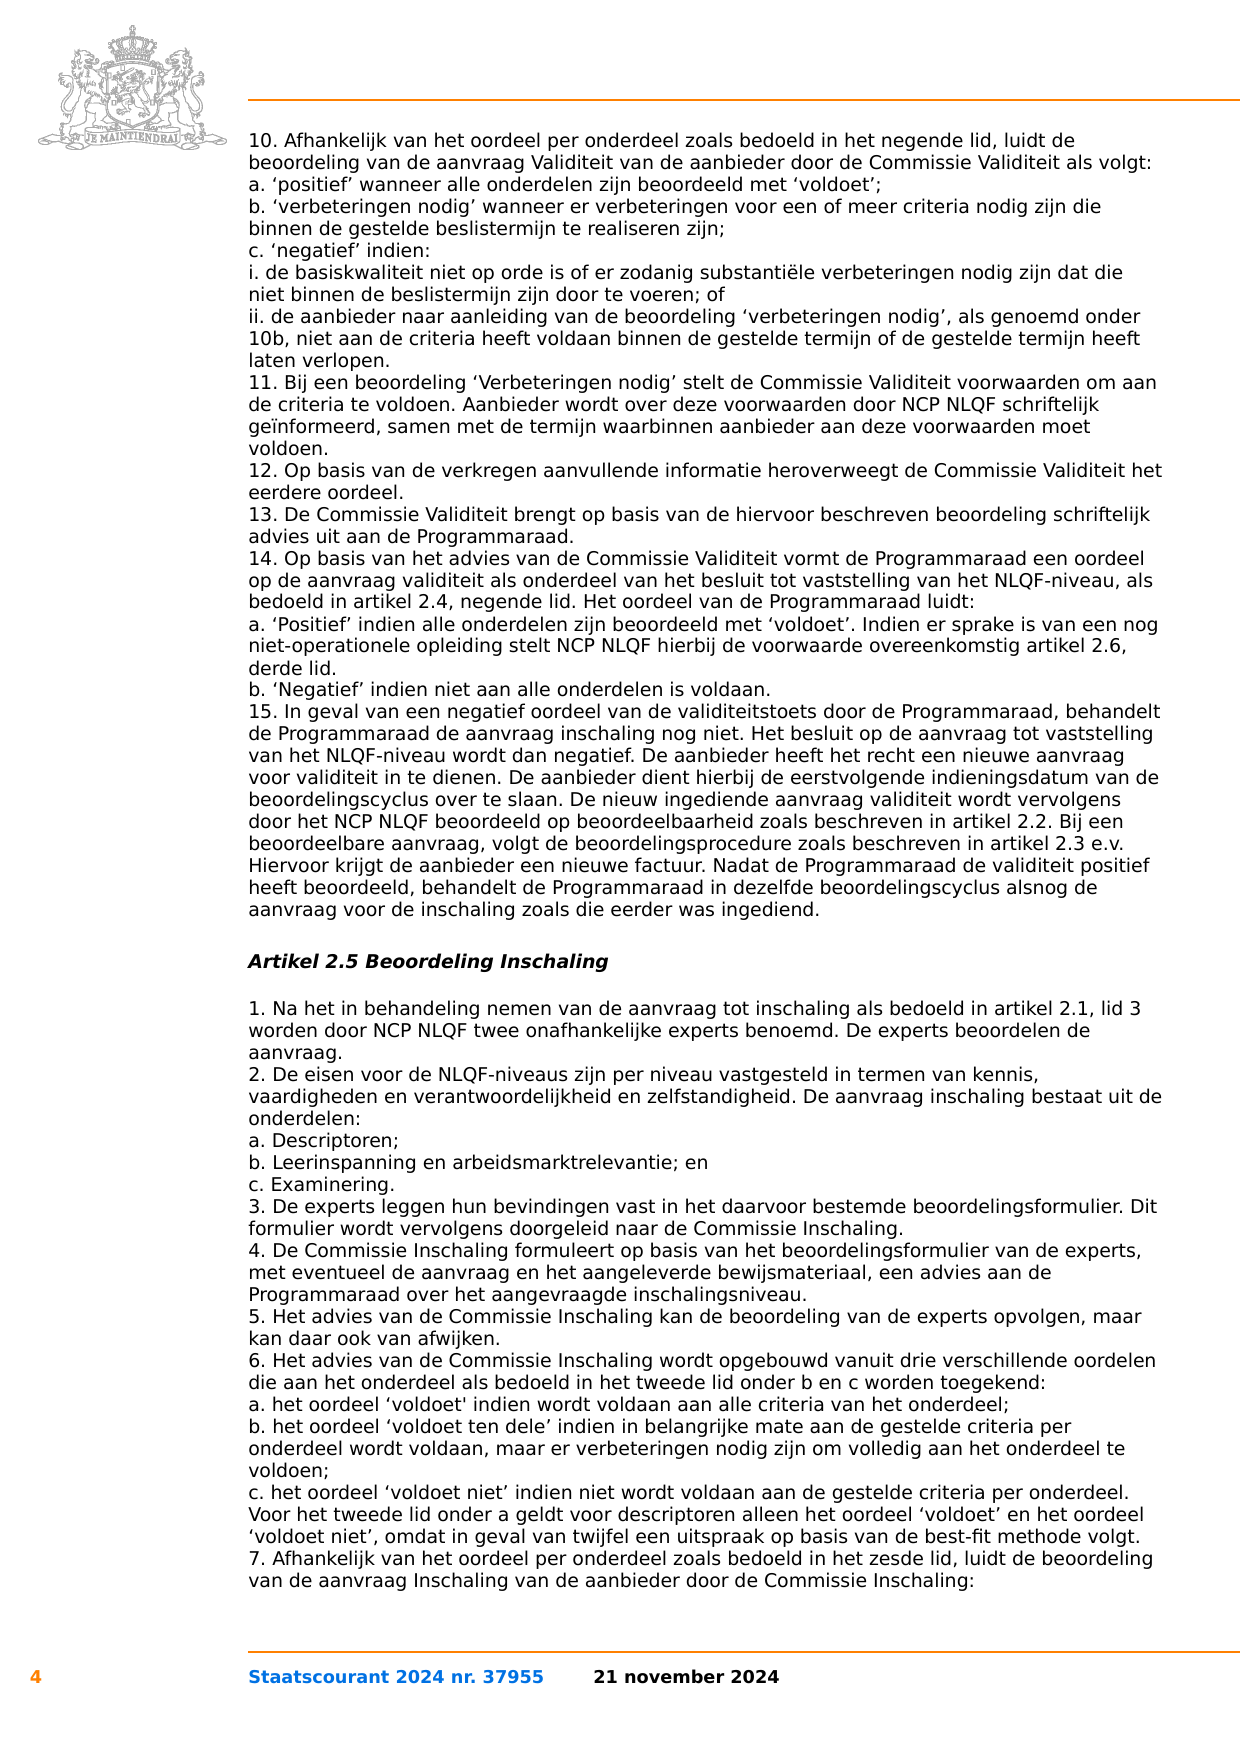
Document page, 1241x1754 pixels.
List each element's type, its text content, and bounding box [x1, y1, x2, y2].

text b. ‘verbeteringen nodig’ wanneer er verbeteringen voor een of meer criteria nodig zijn die binnen de gestelde beslistermijn te realiseren zijn; [248, 196, 1163, 240]
text 7. Afhankelijk van het oordeel per onderdeel zoals bedoeld in het zesde lid, luidt de beoordeling van de aanvraag Inschaling van de aanbieder door de Commissie Inschaling: [248, 1548, 1163, 1592]
text i. de basiskwaliteit niet op orde is of er zodanig substantiële verbeteringen nodig zijn dat die niet binnen de beslistermijn zijn door te voeren; of [248, 262, 1163, 306]
text c. het oordeel ‘voldoet niet’ indien niet wordt voldaan aan de gestelde criteria per onderdeel. [248, 1482, 1163, 1504]
text Voor het tweede lid onder a geldt voor descriptoren alleen het oordeel ‘voldoet’ en het oordeel ‘voldoet niet’, omdat in geval van twijfel een uitspraak op basis van de best-fit methode volgt. [248, 1504, 1163, 1548]
text 15. In geval van een negatief oordeel van de validiteitstoets door de Programmaraad, behandelt de Programmaraad de aanvraag inschaling nog niet. Het besluit op de aanvraag tot vaststelling van het NLQF-niveau wordt dan negatief. De aanbieder heeft het recht een nieuwe aanvraag voor validiteit in te dienen. De aanbieder dient hierbij de eerstvolgende indieningsdatum van de beoordelingscyclus over te slaan. De nieuw ingediende aanvraag validiteit wordt vervolgens door het NCP NLQF beoordeeld op beoordeelbaarheid zoals beschreven in artikel 2.2. Bij een beoordeelbare aanvraag, volgt de beoordelingsprocedure zoals beschreven in artikel 2.3 e.v. Hiervoor krijgt de aanbieder een nieuwe factuur. Nadat de Programmaraad de validiteit positief heeft beoordeeld, behandelt de Programmaraad in dezelfde beoordelingscyclus alsnog de aanvraag voor de inschaling zoals die eerder was ingediend. [248, 701, 1163, 921]
text a. Descriptoren; [248, 1130, 1163, 1152]
text ii. de aanbieder naar aanleiding van de beoordeling ‘verbeteringen nodig’, als genoemd onder 10b, niet aan de criteria heeft voldaan binnen de gestelde termijn of de gestelde termijn heeft laten verlopen. [248, 306, 1163, 372]
text b. Leerinspanning en arbeidsmarktrelevantie; en [248, 1152, 1163, 1174]
text 14. Op basis van het advies van de Commissie Validiteit vormt de Programmaraad een oordeel op de aanvraag validiteit als onderdeel van het besluit tot vaststelling van het NLQF-niveau, als bedoeld in artikel 2.4, negende lid. Het oordeel van de Programmaraad luidt: [248, 547, 1163, 613]
text 3. De experts leggen hun bevindingen vast in het daarvoor bestemde beoordelingsformulier. Dit formulier wordt vervolgens doorgeleid naar de Commissie Inschaling. [248, 1196, 1163, 1240]
text 11. Bij een beoordeling ‘Verbeteringen nodig’ stelt de Commissie Validiteit voorwaarden om aan de criteria te voldoen. Aanbieder wordt over deze voorwaarden door NCP NLQF schriftelijk geïnformeerd, samen met de termijn waarbinnen aanbieder aan deze voorwaarden moet voldoen. [248, 372, 1163, 459]
text a. het oordeel ‘voldoet' indien wordt voldaan aan alle criteria van het onderdeel; [248, 1394, 1163, 1416]
text 4. De Commissie Inschaling formuleert op basis van het beoordelingsformulier van de experts, met eventueel de aanvraag en het aangeleverde bewijsmateriaal, een advies aan de Programmaraad over het aangevraagde inschalingsniveau. [248, 1240, 1163, 1306]
subtitle Artikel 2.5 Beoordeling Inschaling [248, 951, 1163, 973]
text c. ‘negatief’ indien: [248, 240, 1163, 262]
text c. Examinering. [248, 1174, 1163, 1196]
text 6. Het advies van de Commissie Inschaling wordt opgebouwd vanuit drie verschillende oordelen die aan het onderdeel als bedoeld in het tweede lid onder b en c worden toegekend: [248, 1350, 1163, 1394]
picture [38, 25, 227, 150]
text 13. De Commissie Validiteit brengt op basis van de hiervoor beschreven beoordeling schriftelijk advies uit aan de Programmaraad. [248, 503, 1163, 547]
text 12. Op basis van de verkregen aanvullende informatie heroverweegt de Commissie Validiteit het eerdere oordeel. [248, 459, 1163, 503]
text 5. Het advies van de Commissie Inschaling kan de beoordeling van de experts opvolgen, maar kan daar ook van afwijken. [248, 1306, 1163, 1350]
text b. ‘Negatief’ indien niet aan alle onderdelen is voldaan. [248, 679, 1163, 701]
text 2. De eisen voor de NLQF-niveaus zijn per niveau vastgesteld in termen van kennis, vaardigheden en verantwoordelijkheid en zelfstandigheid. De aanvraag inschaling bestaat uit de onderdelen: [248, 1064, 1163, 1130]
text b. het oordeel ‘voldoet ten dele’ indien in belangrijke mate aan de gestelde criteria per onderdeel wordt voldaan, maar er verbeteringen nodig zijn om volledig aan het onderdeel te voldoen; [248, 1416, 1163, 1482]
text a. ‘positief’ wanneer alle onderdelen zijn beoordeeld met ‘voldoet’; [248, 174, 1163, 196]
text 10. Afhankelijk van het oordeel per onderdeel zoals bedoeld in het negende lid, luidt de beoordeling van de aanvraag Validiteit van de aanbieder door de Commissie Validiteit als volgt: [248, 130, 1163, 174]
text a. ‘Positief’ indien alle onderdelen zijn beoordeeld met ‘voldoet’. Indien er sprake is van een nog niet-operationele opleiding stelt NCP NLQF hierbij de voorwaarde overeenkomstig artikel 2.6, derde lid. [248, 613, 1163, 679]
text 1. Na het in behandeling nemen van de aanvraag tot inschaling als bedoeld in artikel 2.1, lid 3 worden door NCP NLQF twee onafhankelijke experts benoemd. De experts beoordelen de aanvraag. [248, 998, 1163, 1064]
